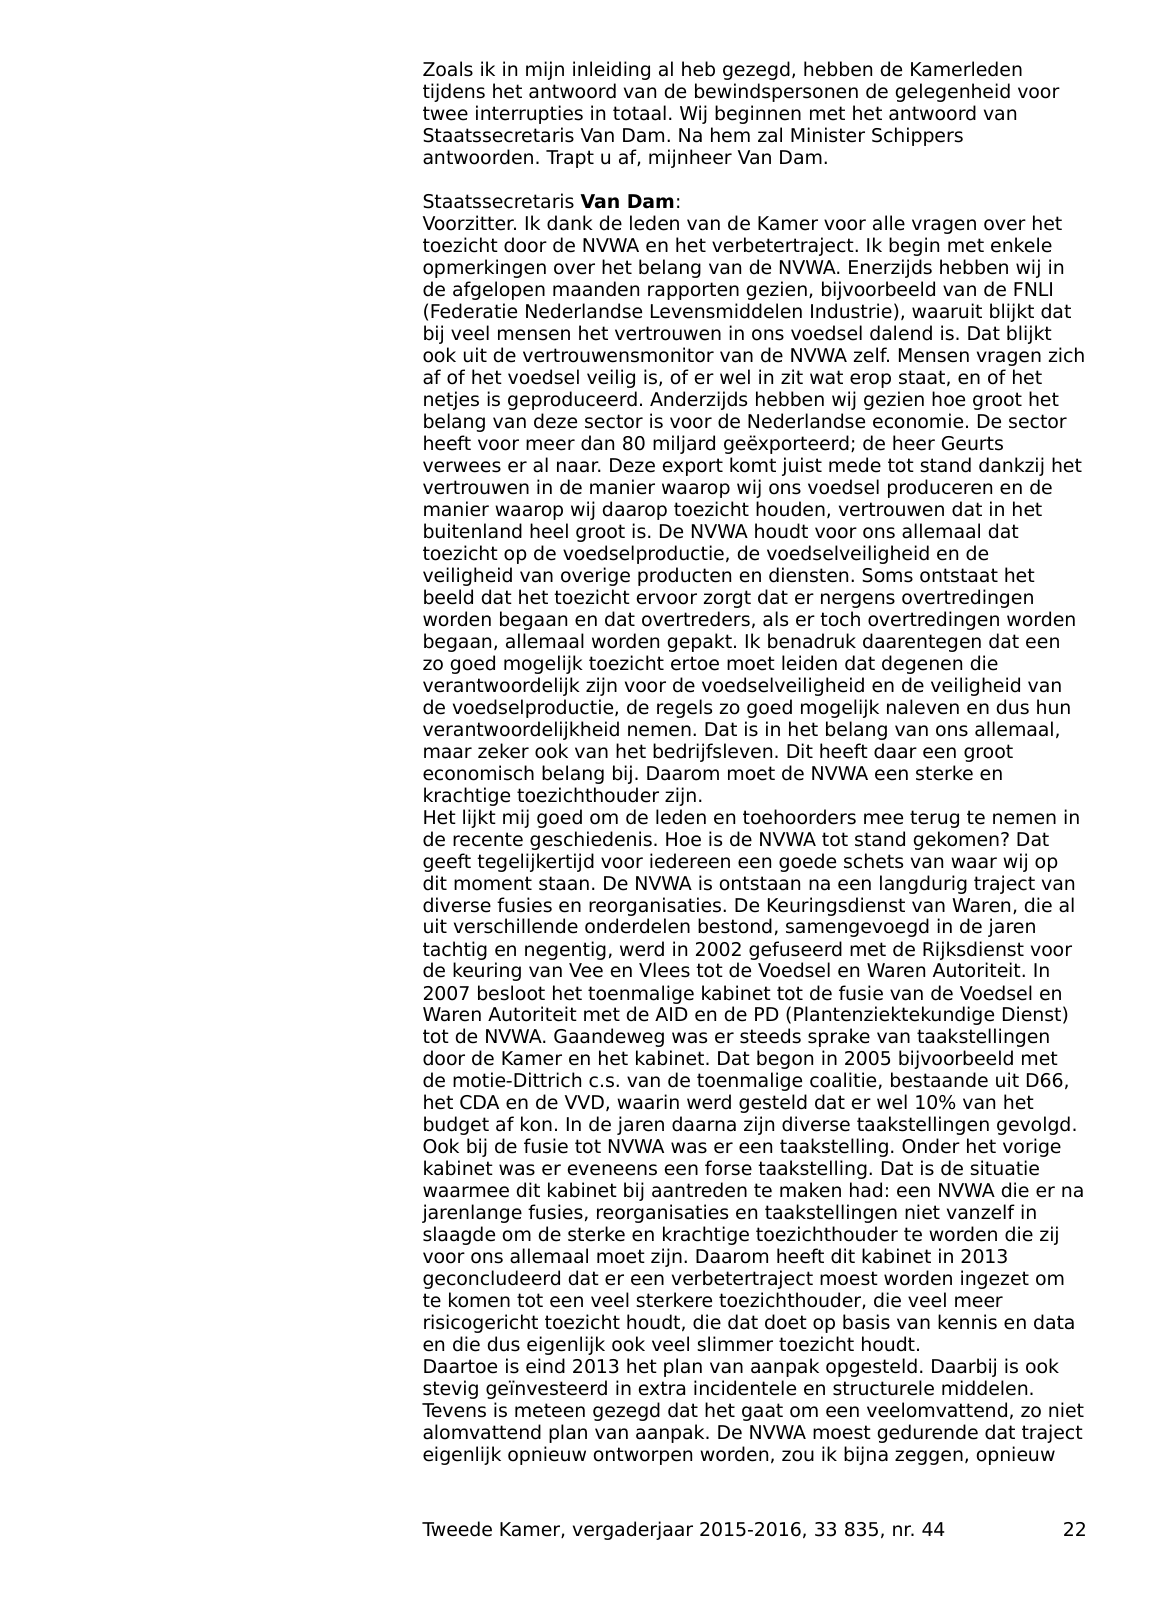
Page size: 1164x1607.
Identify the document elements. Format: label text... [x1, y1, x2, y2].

text Staatssecretaris Van Dam: [422, 191, 1087, 213]
text Daartoe is eind 2013 het plan van aanpak opgesteld. Daarbij is ook stevig geïnvesteerd in extra incidentele en structurele middelen. Tevens is meteen gezegd dat het gaat om een veelomvattend, zo niet alomvattend plan van aanpak. De NVWA moest gedurende dat traject eigenlijk opnieuw ontworpen worden, zou ik bijna zeggen, opnieuw [422, 1356, 1087, 1466]
text Voorzitter. Ik dank de leden van de Kamer voor alle vragen over het toezicht door de NVWA en het verbetertraject. Ik begin met enkele opmerkingen over het belang van de NVWA. Enerzijds hebben wij in de afgelopen maanden rapporten gezien, bijvoorbeeld van de FNLI (Federatie Nederlandse Levensmiddelen Industrie), waaruit blijkt dat bij veel mensen het vertrouwen in ons voedsel dalend is. Dat blijkt ook uit de vertrouwensmonitor van de NVWA zelf. Mensen vragen zich af of het voedsel veilig is, of er wel in zit wat erop staat, en of het netjes is geproduceerd. Anderzijds hebben wij gezien hoe groot het belang van deze sector is voor de Nederlandse economie. De sector heeft voor meer dan 80 miljard geëxporteerd; de heer Geurts verwees er al naar. Deze export komt juist mede tot stand dankzij het vertrouwen in de manier waarop wij ons voedsel produceren en de manier waarop wij daarop toezicht houden, vertrouwen dat in het buitenland heel groot is. De NVWA houdt voor ons allemaal dat toezicht op de voedselproductie, de voedselveiligheid en de veiligheid van overige producten en diensten. Soms ontstaat het beeld dat het toezicht ervoor zorgt dat er nergens overtredingen worden begaan en dat overtreders, als er toch overtredingen worden begaan, allemaal worden gepakt. Ik benadruk daarentegen dat een zo goed mogelijk toezicht ertoe moet leiden dat degenen die verantwoordelijk zijn voor de voedselveiligheid en de veiligheid van de voedselproductie, de regels zo goed mogelijk naleven en dus hun verantwoordelijkheid nemen. Dat is in het belang van ons allemaal, maar zeker ook van het bedrijfsleven. Dit heeft daar een groot economisch belang bij. Daarom moet de NVWA een sterke en krachtige toezichthouder zijn. [422, 213, 1087, 807]
text Zoals ik in mijn inleiding al heb gezegd, hebben de Kamerleden tijdens het antwoord van de bewindspersonen de gelegenheid voor twee interrupties in totaal. Wij beginnen met het antwoord van Staatssecretaris Van Dam. Na hem zal Minister Schippers antwoorden. Trapt u af, mijnheer Van Dam. [422, 59, 1087, 169]
text Het lijkt mij goed om de leden en toehoorders mee terug te nemen in de recente geschiedenis. Hoe is de NVWA tot stand gekomen? Dat geeft tegelijkertijd voor iedereen een goede schets van waar wij op dit moment staan. De NVWA is ontstaan na een langdurig traject van diverse fusies en reorganisaties. De Keuringsdienst van Waren, die al uit verschillende onderdelen bestond, samengevoegd in de jaren tachtig en negentig, werd in 2002 gefuseerd met de Rijksdienst voor de keuring van Vee en Vlees tot de Voedsel en Waren Autoriteit. In 2007 besloot het toenmalige kabinet tot de fusie van de Voedsel en Waren Autoriteit met de AID en de PD (Plantenziektekundige Dienst) tot de NVWA. Gaandeweg was er steeds sprake van taakstellingen door de Kamer en het kabinet. Dat begon in 2005 bijvoorbeeld met de motie-Dittrich c.s. van de toenmalige coalitie, bestaande uit D66, het CDA en de VVD, waarin werd gesteld dat er wel 10% van het budget af kon. In de jaren daarna zijn diverse taakstellingen gevolgd. Ook bij de fusie tot NVWA was er een taakstelling. Onder het vorige kabinet was er eveneens een forse taakstelling. Dat is de situatie waarmee dit kabinet bij aantreden te maken had: een NVWA die er na jarenlange fusies, reorganisaties en taakstellingen niet vanzelf in slaagde om de sterke en krachtige toezichthouder te worden die zij voor ons allemaal moet zijn. Daarom heeft dit kabinet in 2013 geconcludeerd dat er een verbetertraject moest worden ingezet om te komen tot een veel sterkere toezichthouder, die veel meer risicogericht toezicht houdt, die dat doet op basis van kennis en data en die dus eigenlijk ook veel slimmer toezicht houdt. [422, 807, 1087, 1356]
